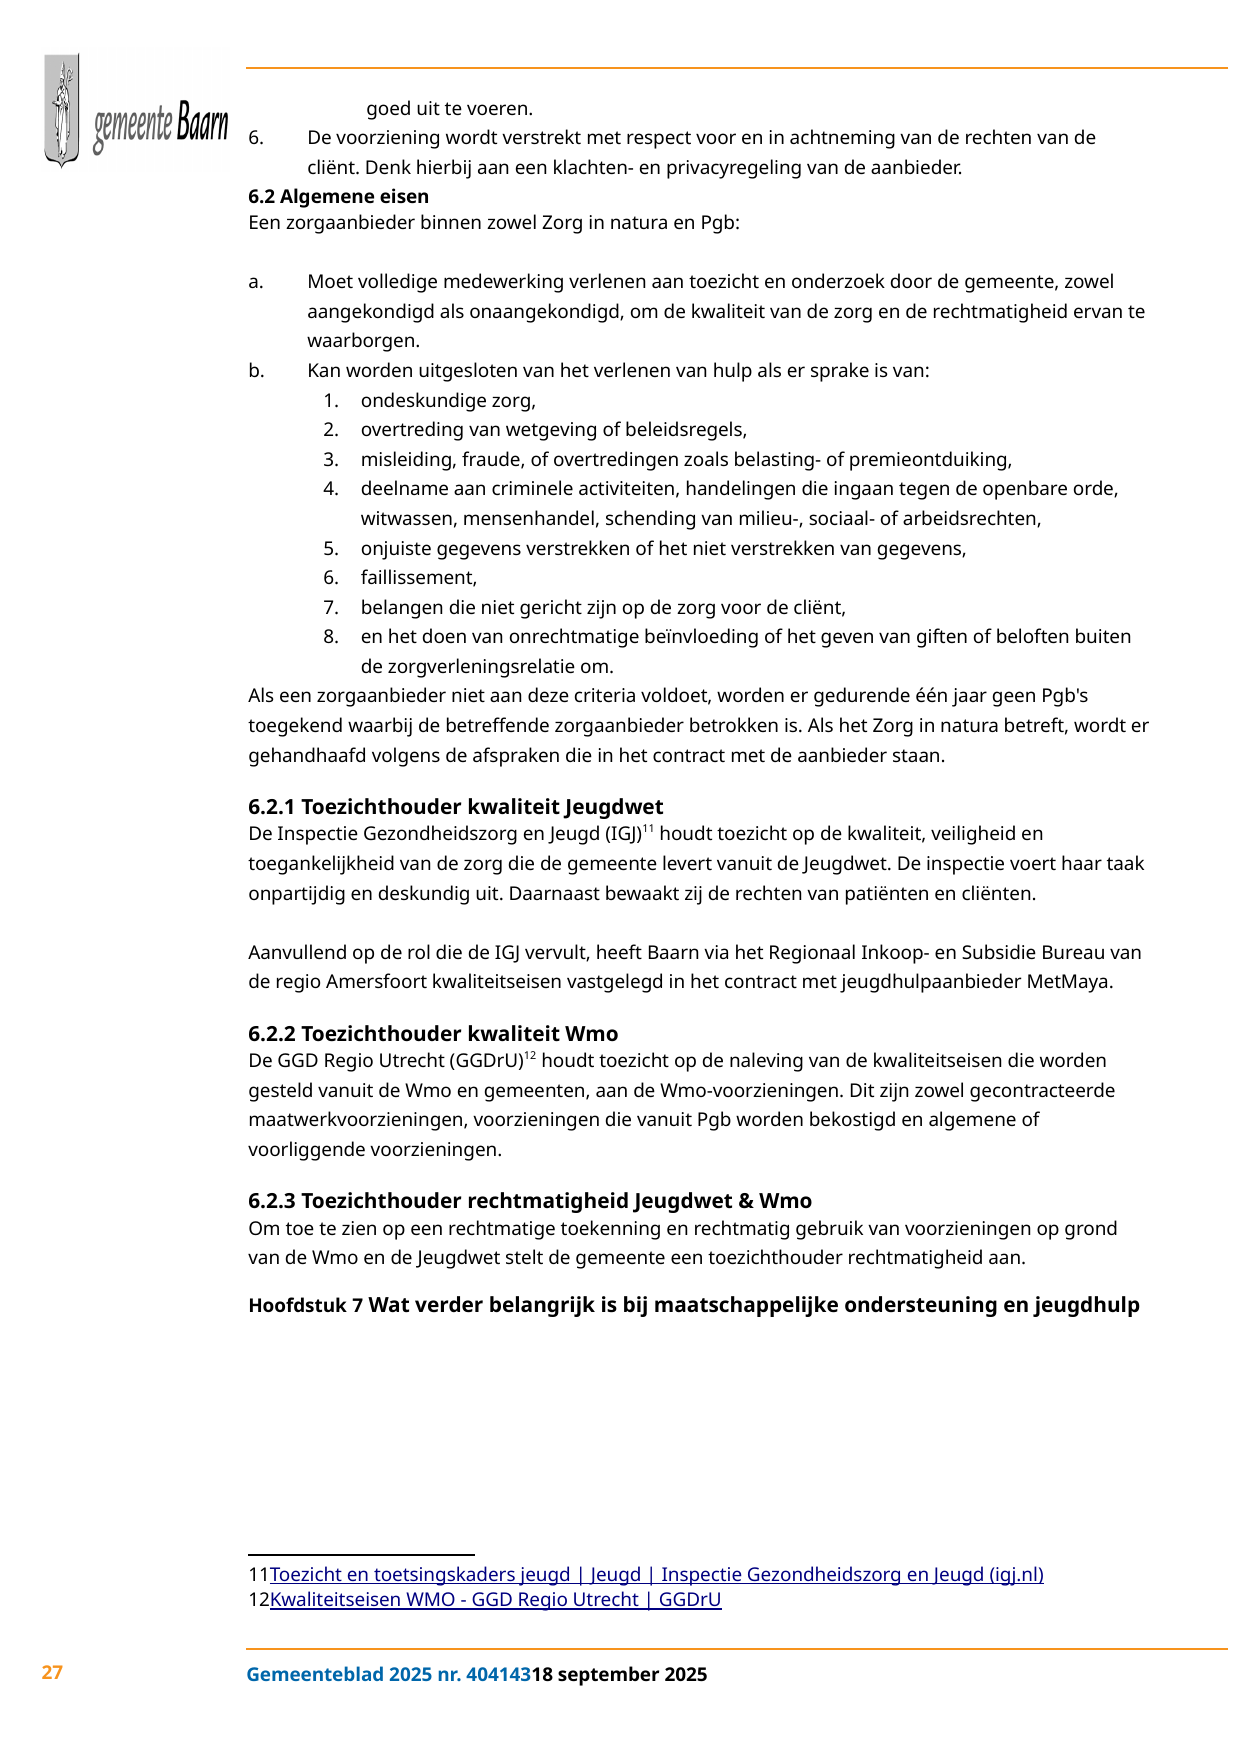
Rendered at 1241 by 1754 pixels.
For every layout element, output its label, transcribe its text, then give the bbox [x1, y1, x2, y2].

list onjuiste gegevens verstrekken of het niet verstrekken van gegevens, [323, 535, 1152, 560]
list De voorziening wordt verstrekt met respect voor en in achtneming van de rechten van de cliënt. Denk hierbij aan een klachten- en privacyregeling van de aanbieder. [248, 124, 1152, 180]
list en het doen van onrechtmatige beïnvloeding of het geven van giften of beloften buiten de zorgverleningsrelatie om. [323, 623, 1152, 679]
list Moet volledige medewerking verlenen aan toezicht en onderzoek door de gemeente, zowel aangekondigd als onaangekondigd, om de kwaliteit van de zorg en de rechtmatigheid ervan te waarborgen. [248, 268, 1152, 353]
list faillissement, [323, 564, 1152, 590]
list goed uit te voeren. [307, 95, 1152, 121]
text De GGD Regio Utrecht (GGDrU) houdt toezicht op de naleving van de kwaliteitseisen die worden gesteld vanuit de Wmo en gemeenten, aan de Wmo-voorzieningen. Dit zijn zowel gecontracteerde maatwerkvoorzieningen, voorzieningen die vanuit Pgb worden bekostigd en algemene of voorliggende voorzieningen. [248, 1047, 1152, 1162]
text Een zorgaanbieder binnen zowel Zorg in natura en Pgb: [248, 209, 1152, 235]
list misleiding, fraude, of overtredingen zoals belasting- of premieontduiking, [323, 446, 1152, 472]
text 6.2.2 Toezichthouder kwaliteit Wmo [248, 1019, 1152, 1047]
text 6.2.3 Toezichthouder rechtmatigheid Jeugdwet & Wmo [248, 1187, 1152, 1215]
text Toezicht en toetsingskaders jeugd | Jeugd | Inspectie Gezondheidszorg en Jeugd (igj.nl) [248, 1561, 1152, 1586]
text Als een zorgaanbieder niet aan deze criteria voldoet, worden er gedurende één jaar geen Pgb's toegekend waarbij de betreffende zorgaanbieder betrokken is. Als het Zorg in natura betreft, wordt er gehandhaafd volgens de afspraken die in het contract met de aanbieder staan. [248, 683, 1152, 767]
list overtreding van wetgeving of beleidsregels, [323, 416, 1152, 442]
text 6.2.1 Toezichthouder kwaliteit Jeugdwet [248, 792, 1152, 821]
list deelname aan criminele activiteiten, handelingen die ingaan tegen de openbare orde, witwassen, mensenhandel, schending van milieu-, sociaal- of arbeidsrechten, [323, 476, 1152, 531]
text Kwaliteitseisen WMO - GGD Regio Utrecht | GGDrU [248, 1586, 1152, 1612]
text 6.2 Algemene eisen [248, 183, 1152, 209]
text Hoofdstuk 7 Wat verder belangrijk is bij maatschappelijke ondersteuning en jeugdhulp [248, 1290, 1152, 1319]
text Aanvullend op de rol die de IGJ vervult, heeft Baarn via het Regionaal Inkoop- en Subsidie Bureau van de regio Amersfoort kwaliteitseisen vastgelegd in het contract met jeugdhulpaanbieder MetMaya. [248, 939, 1152, 994]
list ondeskundige zorg, [323, 387, 1152, 412]
text De Inspectie Gezondheidszorg en Jeugd (IGJ) houdt toezicht op de kwaliteit, veiligheid en toegankelijkheid van de zorg die de gemeente levert vanuit de Jeugdwet. De inspectie voert haar taak onpartijdig en deskundig uit. Daarnaast bewaakt zij de rechten van patiënten en cliënten. [248, 821, 1152, 906]
list Kan worden uitgesloten van het verlenen van hulp als er sprake is van: [248, 357, 1152, 383]
text Om toe te zien op een rechtmatige toekenning en rechtmatig gebruik van voorzieningen op grond van de Wmo en de Jeugdwet stelt de gemeente een toezichthouder rechtmatigheid aan. [248, 1215, 1152, 1270]
list belangen die niet gericht zijn op de zorg voor de cliënt, [323, 594, 1152, 619]
picture [41, 47, 231, 172]
